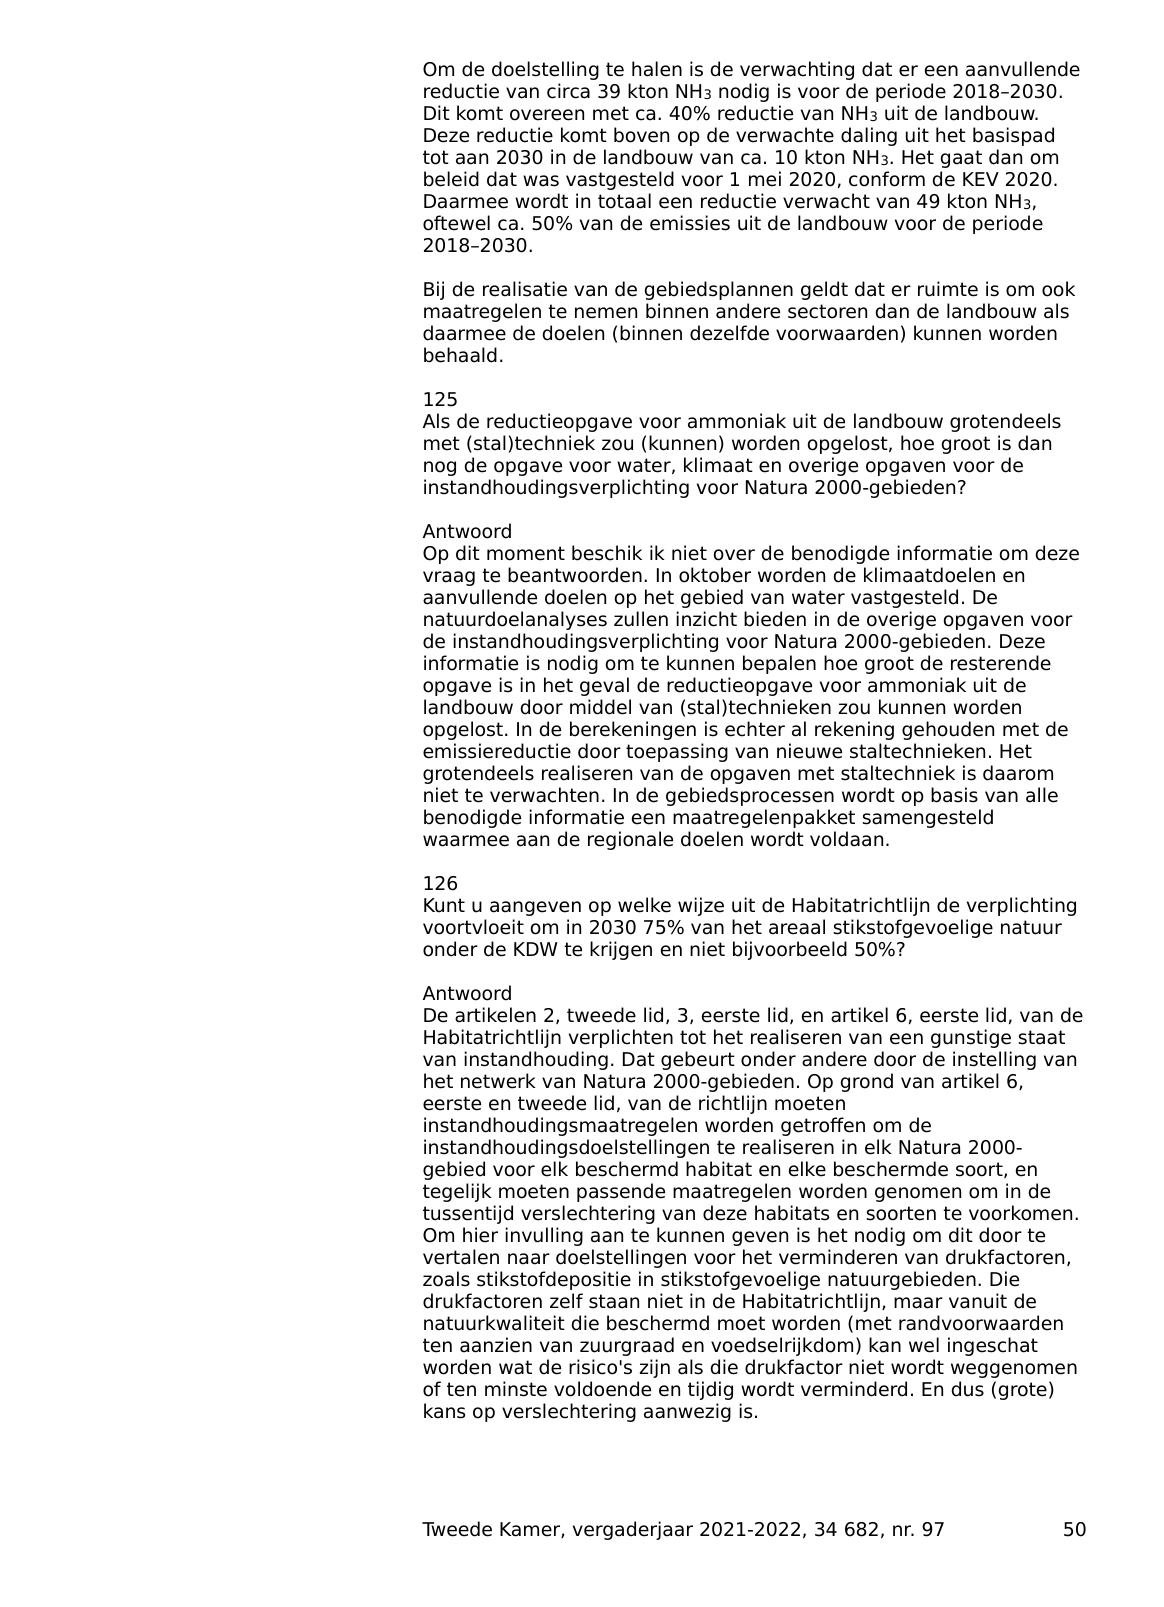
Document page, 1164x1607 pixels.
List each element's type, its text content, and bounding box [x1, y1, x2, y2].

text Als de reductieopgave voor ammoniak uit de landbouw grotendeels met (stal)techniek zou (kunnen) worden opgelost, hoe groot is dan nog de opgave voor water, klimaat en overige opgaven voor de instandhoudingsverplichting voor Natura 2000-gebieden? [422, 411, 1087, 499]
text Om de doelstelling te halen is de verwachting dat er een aanvullende reductie van circa 39 kton NH3 nodig is voor de periode 2018–2030. Dit komt overeen met ca. 40% reductie van NH3 uit de landbouw. Deze reductie komt boven op de verwachte daling uit het basispad tot aan 2030 in de landbouw van ca. 10 kton NH3. Het gaat dan om beleid dat was vastgesteld voor 1 mei 2020, conform de KEV 2020. Daarmee wordt in totaal een reductie verwacht van 49 kton NH3, oftewel ca. 50% van de emissies uit de landbouw voor de periode 2018–2030. [422, 59, 1087, 257]
text Op dit moment beschik ik niet over de benodigde informatie om deze vraag te beantwoorden. In oktober worden de klimaatdoelen en aanvullende doelen op het gebied van water vastgesteld. De natuurdoelanalyses zullen inzicht bieden in de overige opgaven voor de instandhoudingsverplichting voor Natura 2000-gebieden. Deze informatie is nodig om te kunnen bepalen hoe groot de resterende opgave is in het geval de reductieopgave voor ammoniak uit de landbouw door middel van (stal)technieken zou kunnen worden opgelost. In de berekeningen is echter al rekening gehouden met de emissiereductie door toepassing van nieuwe staltechnieken. Het grotendeels realiseren van de opgaven met staltechniek is daarom niet te verwachten. In de gebiedsprocessen wordt op basis van alle benodigde informatie een maatregelenpakket samengesteld waarmee aan de regionale doelen wordt voldaan. [422, 543, 1087, 851]
text De artikelen 2, tweede lid, 3, eerste lid, en artikel 6, eerste lid, van de Habitatrichtlijn verplichten tot het realiseren van een gunstige staat van instandhouding. Dat gebeurt onder andere door de instelling van het netwerk van Natura 2000-gebieden. Op grond van artikel 6, eerste en tweede lid, van de richtlijn moeten instandhoudingsmaatregelen worden getroffen om de instandhoudingsdoelstellingen te realiseren in elk Natura 2000-gebied voor elk beschermd habitat en elke beschermde soort, en tegelijk moeten passende maatregelen worden genomen om in de tussentijd verslechtering van deze habitats en soorten te voorkomen. Om hier invulling aan te kunnen geven is het nodig om dit door te vertalen naar doelstellingen voor het verminderen van drukfactoren, zoals stikstofdepositie in stikstofgevoelige natuurgebieden. Die drukfactoren zelf staan niet in de Habitatrichtlijn, maar vanuit de natuurkwaliteit die beschermd moet worden (met randvoorwaarden ten aanzien van zuurgraad en voedselrijkdom) kan wel ingeschat worden wat de risico's zijn als die drukfactor niet wordt weggenomen of ten minste voldoende en tijdig wordt verminderd. En dus (grote) kans op verslechtering aanwezig is. [422, 1005, 1087, 1423]
text Antwoord [422, 521, 1087, 543]
text Bij de realisatie van de gebiedsplannen geldt dat er ruimte is om ook maatregelen te nemen binnen andere sectoren dan de landbouw als daarmee de doelen (binnen dezelfde voorwaarden) kunnen worden behaald. [422, 279, 1087, 367]
text 125 [422, 389, 1087, 411]
text Kunt u aangeven op welke wijze uit de Habitatrichtlijn de verplichting voortvloeit om in 2030 75% van het areaal stikstofgevoelige natuur onder de KDW te krijgen en niet bijvoorbeeld 50%? [422, 895, 1087, 961]
text Antwoord [422, 983, 1087, 1005]
text 126 [422, 873, 1087, 895]
